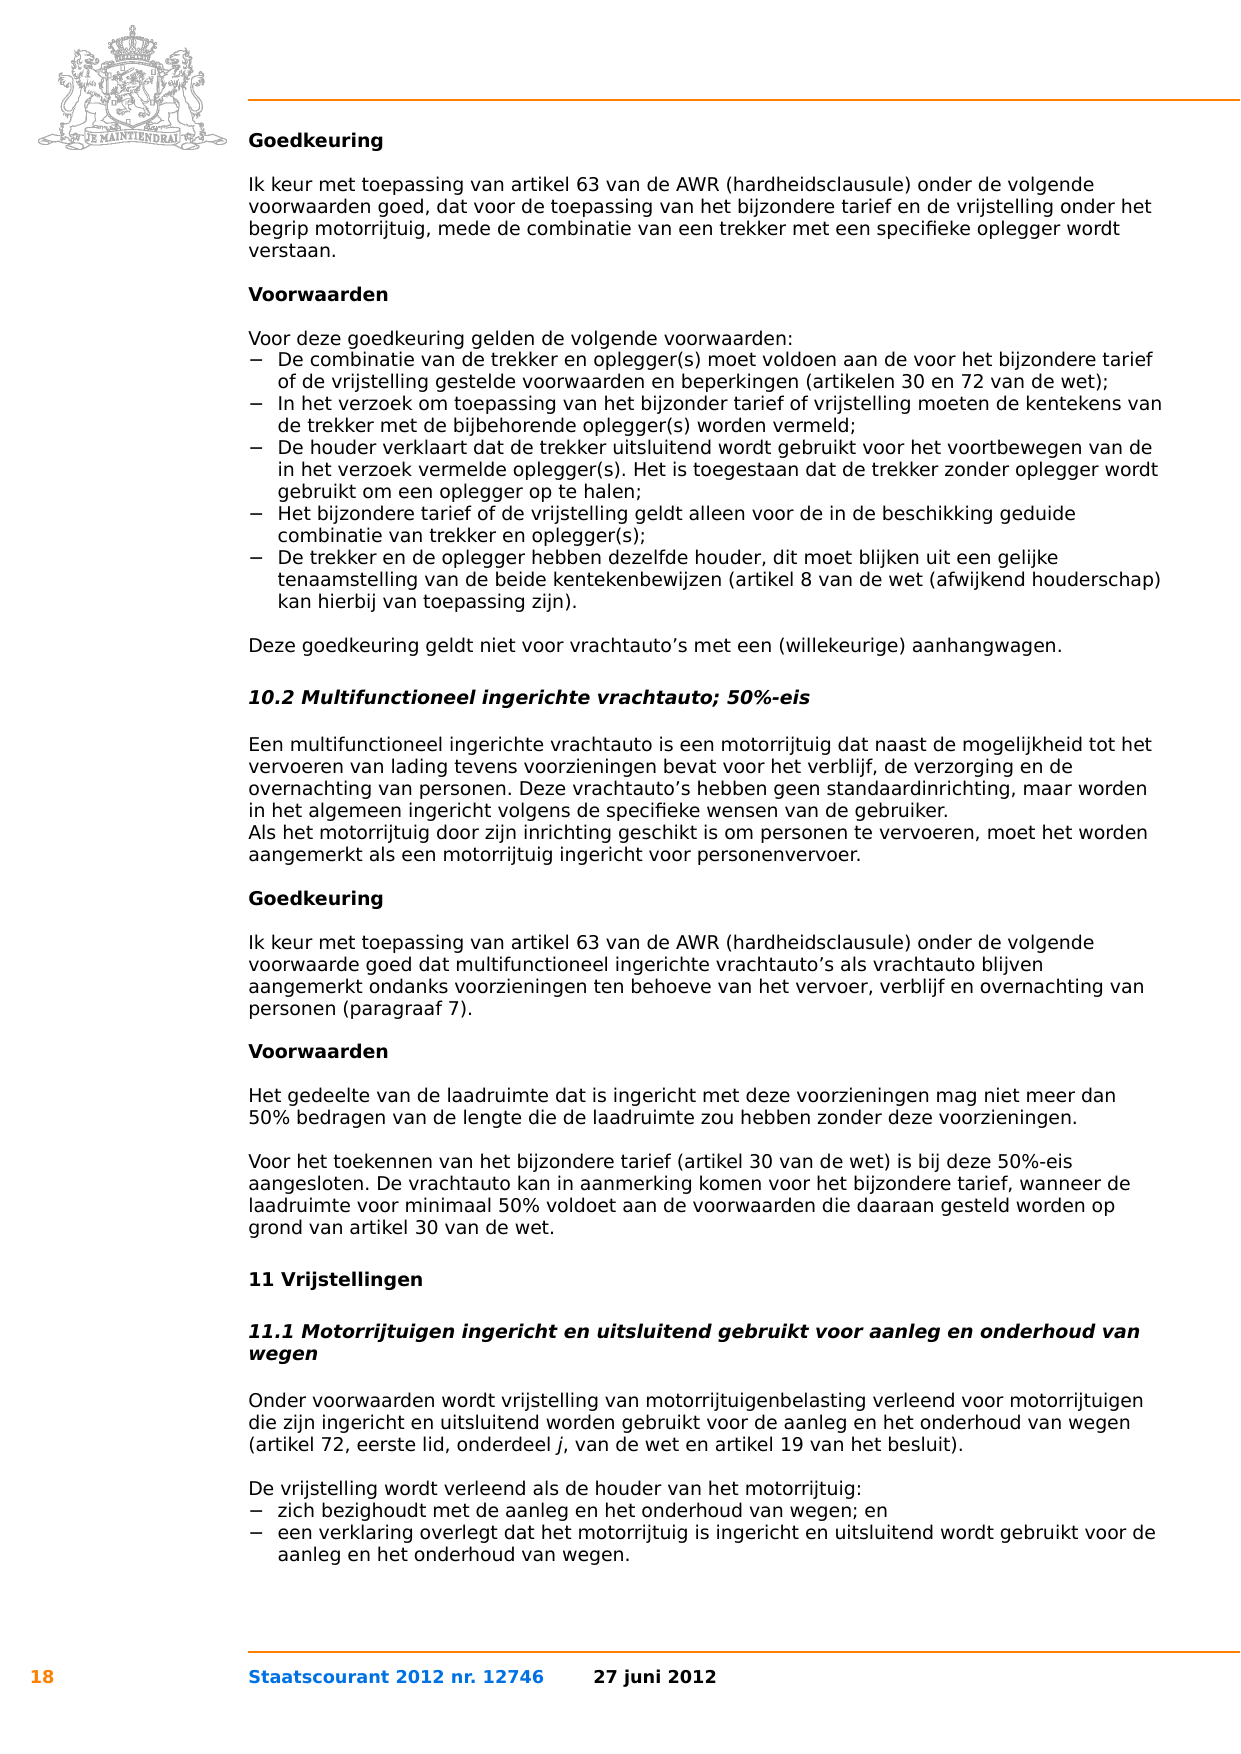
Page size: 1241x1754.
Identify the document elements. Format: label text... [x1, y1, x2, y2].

subtitle 11 Vrijstellingen [248, 1269, 1163, 1291]
text Deze goedkeuring geldt niet voor vrachtauto’s met een (willekeurige) aanhangwagen. [248, 635, 1163, 657]
text − In het verzoek om toepassing van het bijzonder tarief of vrijstelling moeten de kentekens van de trekker met de bijbehorende oplegger(s) worden vermeld; [248, 393, 1163, 437]
text Voor deze goedkeuring gelden de volgende voorwaarden: [248, 327, 1163, 349]
picture [38, 25, 227, 150]
subtitle Voorwaarden [248, 283, 1163, 306]
text Ik keur met toepassing van artikel 63 van de AWR (hardheidsclausule) onder de volgende voorwaarden goed, dat voor de toepassing van het bijzondere tarief en de vrijstelling onder het begrip motorrijtuig, mede de combinatie van een trekker met een specifieke oplegger wordt verstaan. [248, 174, 1163, 262]
text − De houder verklaart dat de trekker uitsluitend wordt gebruikt voor het voortbewegen van de in het verzoek vermelde oplegger(s). Het is toegestaan dat de trekker zonder oplegger wordt gebruikt om een oplegger op te halen; [248, 437, 1163, 503]
text Een multifunctioneel ingerichte vrachtauto is een motorrijtuig dat naast de mogelijkheid tot het vervoeren van lading tevens voorzieningen bevat voor het verblijf, de verzorging en de overnachting van personen. Deze vrachtauto’s hebben geen standaardinrichting, maar worden in het algemeen ingericht volgens de specifieke wensen van de gebruiker. [248, 734, 1163, 822]
subtitle Goedkeuring [248, 888, 1163, 910]
text Voor het toekennen van het bijzondere tarief (artikel 30 van de wet) is bij deze 50%-eis aangesloten. De vrachtauto kan in aanmerking komen voor het bijzondere tarief, wanneer de laadruimte voor minimaal 50% voldoet aan de voorwaarden die daaraan gesteld worden op grond van artikel 30 van de wet. [248, 1151, 1163, 1239]
subtitle Goedkeuring [248, 130, 1163, 152]
text Onder voorwaarden wordt vrijstelling van motorrijtuigenbelasting verleend voor motorrijtuigen die zijn ingericht en uitsluitend worden gebruikt voor de aanleg en het onderhoud van wegen (artikel 72, eerste lid, onderdeel j, van de wet en artikel 19 van het besluit). [248, 1390, 1163, 1456]
text Ik keur met toepassing van artikel 63 van de AWR (hardheidsclausule) onder de volgende voorwaarde goed dat multifunctioneel ingerichte vrachtauto’s als vrachtauto blijven aangemerkt ondanks voorzieningen ten behoeve van het vervoer, verblijf en overnachting van personen (paragraaf 7). [248, 932, 1163, 1019]
text − een verklaring overlegt dat het motorrijtuig is ingericht en uitsluitend wordt gebruikt voor de aanleg en het onderhoud van wegen. [248, 1522, 1163, 1566]
subtitle 10.2 Multifunctioneel ingerichte vrachtauto; 50%-eis [248, 687, 1163, 709]
subtitle Voorwaarden [248, 1041, 1163, 1063]
text − De combinatie van de trekker en oplegger(s) moet voldoen aan de voor het bijzondere tarief of de vrijstelling gestelde voorwaarden en beperkingen (artikelen 30 en 72 van de wet); [248, 349, 1163, 393]
text Als het motorrijtuig door zijn inrichting geschikt is om personen te vervoeren, moet het worden aangemerkt als een motorrijtuig ingericht voor personenvervoer. [248, 822, 1163, 866]
text − Het bijzondere tarief of de vrijstelling geldt alleen voor de in de beschikking geduide combinatie van trekker en oplegger(s); [248, 503, 1163, 547]
text Het gedeelte van de laadruimte dat is ingericht met deze voorzieningen mag niet meer dan 50% bedragen van de lengte die de laadruimte zou hebben zonder deze voorzieningen. [248, 1085, 1163, 1129]
subtitle 11.1 Motorrijtuigen ingericht en uitsluitend gebruikt voor aanleg en onderhoud van wegen [248, 1321, 1163, 1365]
text − zich bezighoudt met de aanleg en het onderhoud van wegen; en [248, 1500, 1163, 1522]
text − De trekker en de oplegger hebben dezelfde houder, dit moet blijken uit een gelijke tenaamstelling van de beide kentekenbewijzen (artikel 8 van de wet (afwijkend houderschap) kan hierbij van toepassing zijn). [248, 547, 1163, 613]
text De vrijstelling wordt verleend als de houder van het motorrijtuig: [248, 1478, 1163, 1500]
